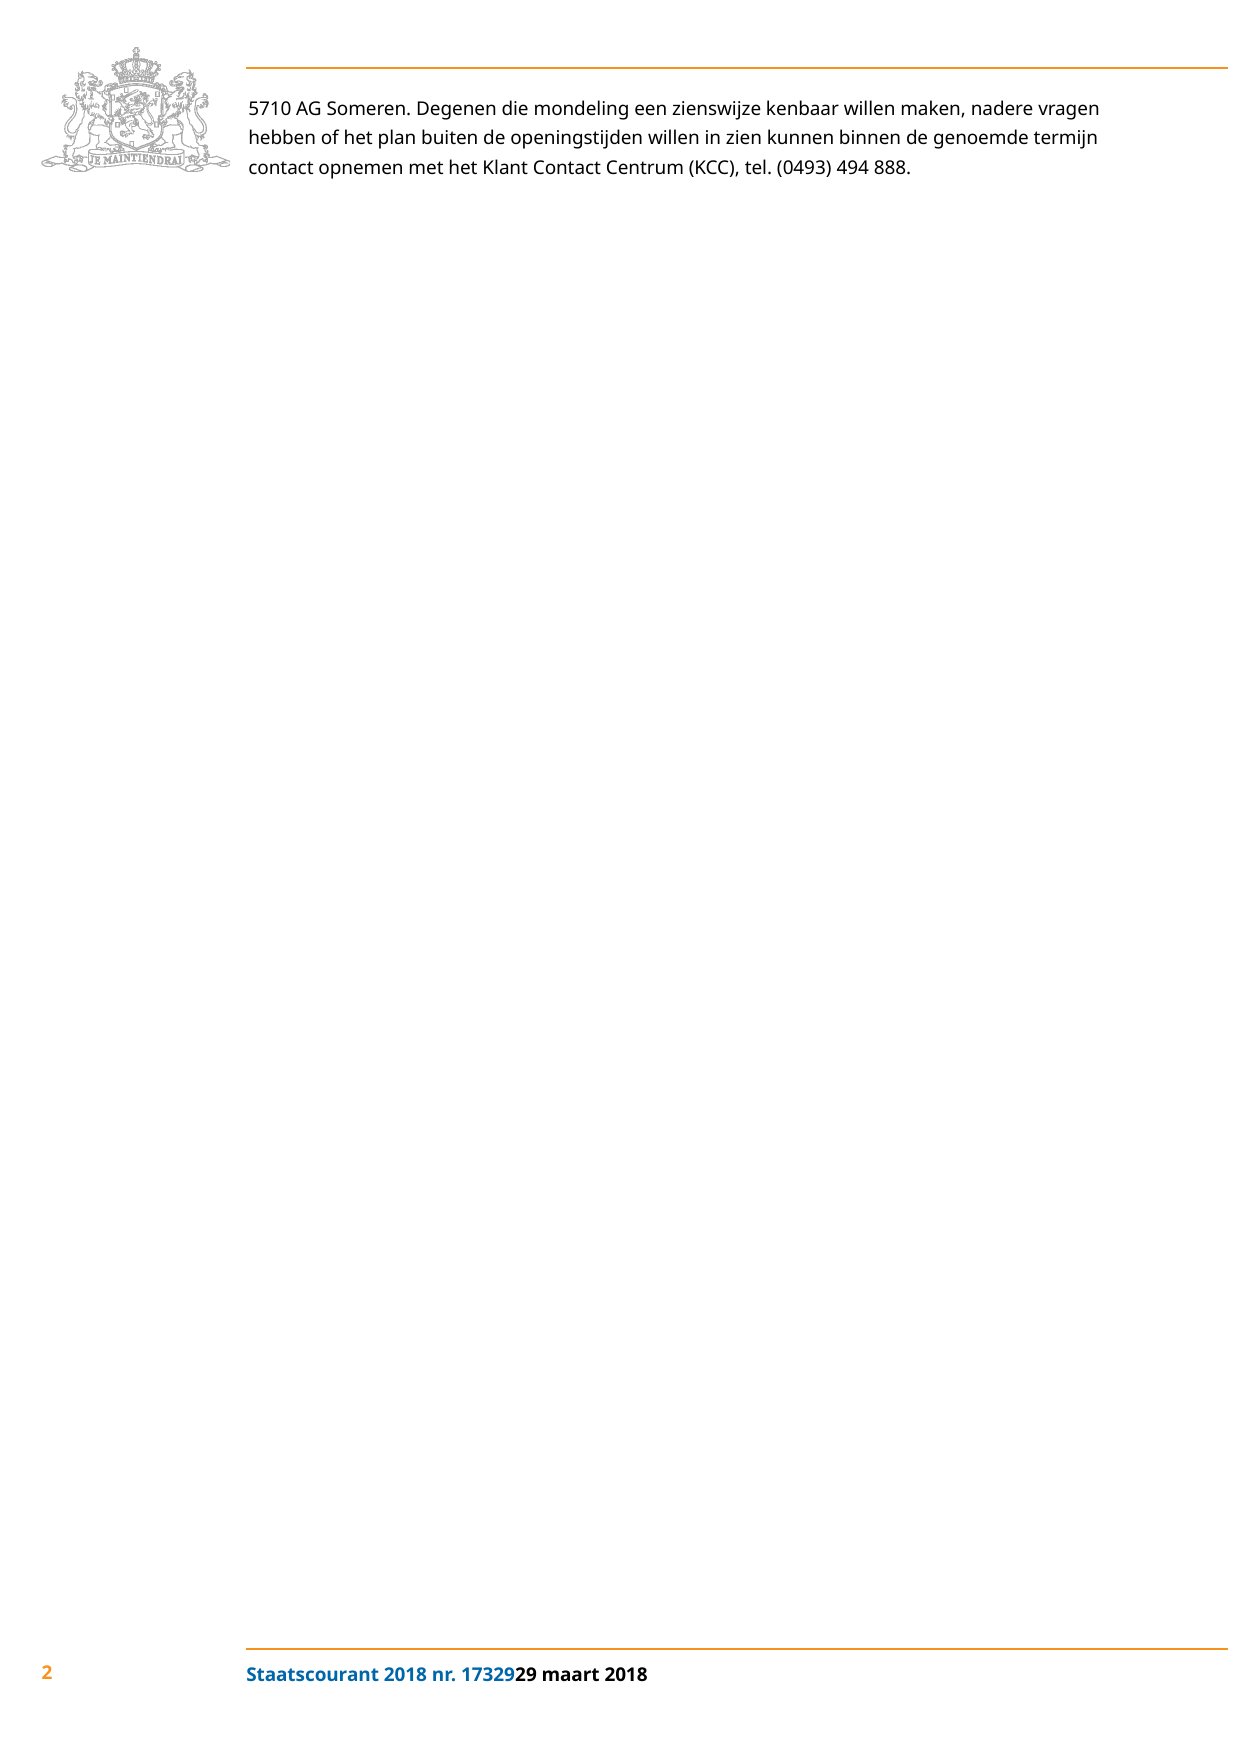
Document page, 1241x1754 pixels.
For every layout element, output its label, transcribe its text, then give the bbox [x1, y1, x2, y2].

picture [41, 47, 231, 172]
text 5710 AG Someren. Degenen die mondeling een zienswijze kenbaar willen maken, nadere vragen hebben of het plan buiten de openingstijden willen in zien kunnen binnen de genoemde termijn contact opnemen met het Klant Contact Centrum (KCC), tel. (0493) 494 888. [248, 95, 1152, 180]
